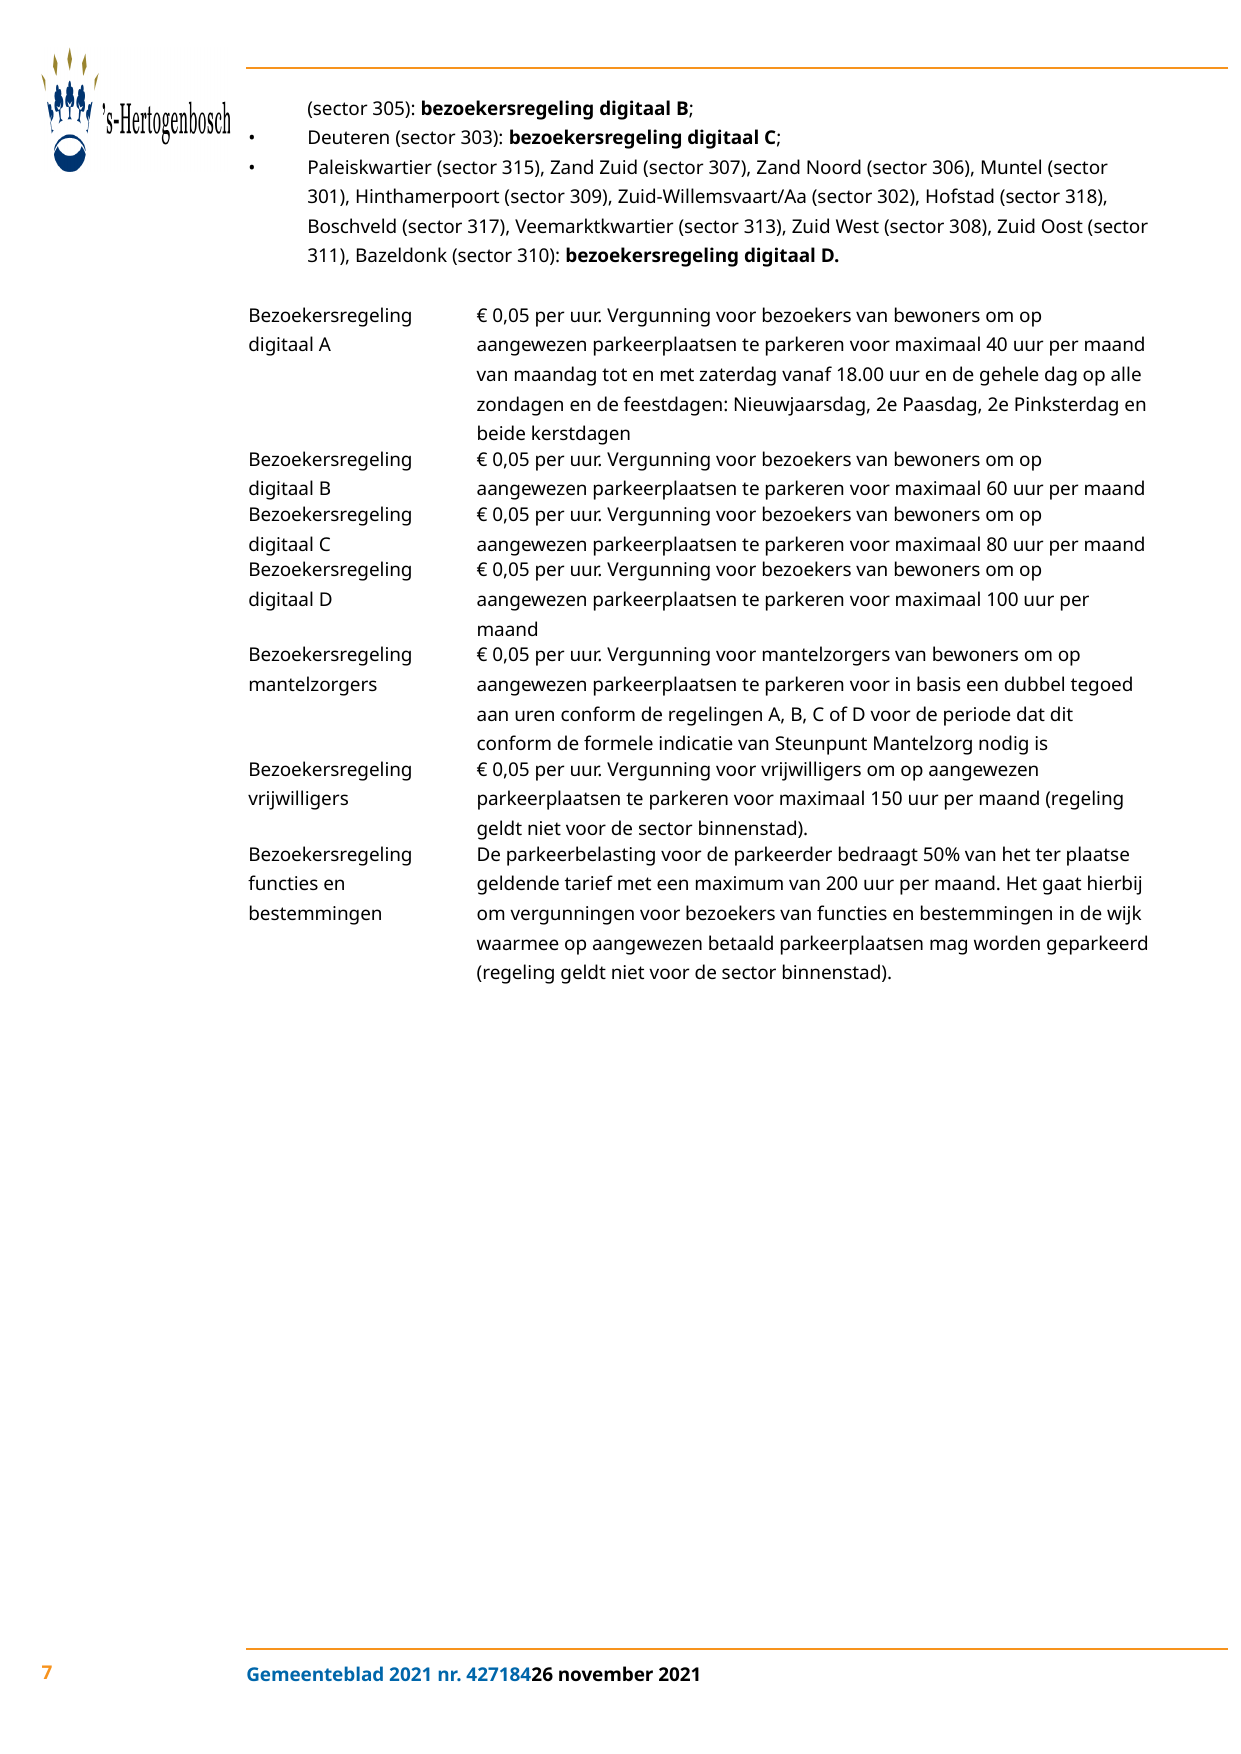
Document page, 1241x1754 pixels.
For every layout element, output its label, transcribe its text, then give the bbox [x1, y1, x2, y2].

list Paleiskwartier (sector 315), Zand Zuid (sector 307), Zand Noord (sector 306), Muntel (sector 301), Hinthamerpoort (sector 309), Zuid-Willemsvaart/Aa (sector 302), Hofstad (sector 318), Boschveld (sector 317), Veemarktkwartier (sector 313), Zuid West (sector 308), Zuid Oost (sector 311), Bazeldonk (sector 310): bezoekersregeling digitaal D. [248, 154, 1152, 268]
table_header € 0,05 per uur. Vergunning voor bezoekers van bewoners om op aangewezen parkeerplaatsen te parkeren voor maximaal 40 uur per maand van maandag tot en met zaterdag vanaf 18.00 uur en de gehele dag op alle zondagen en de feestdagen: Nieuwjaarsdag, 2e Paasdag, 2e Pinksterdag en beide kerstdagen [476, 302, 1152, 446]
table_cell Bezoekersregeling mantelzorgers [248, 642, 476, 756]
table_cell Bezoekersregeling functies en bestemmingen [248, 841, 476, 985]
table_cell € 0,05 per uur. Vergunning voor bezoekers van bewoners om op aangewezen parkeerplaatsen te parkeren voor maximaal 80 uur per maand [476, 501, 1152, 557]
table_cell € 0,05 per uur. Vergunning voor vrijwilligers om op aangewezen parkeerplaatsen te parkeren voor maximaal 150 uur per maand (regeling geldt niet voor de sector binnenstad). [476, 756, 1152, 841]
table_cell € 0,05 per uur. Vergunning voor bezoekers van bewoners om op aangewezen parkeerplaatsen te parkeren voor maximaal 60 uur per maand [476, 446, 1152, 501]
table_cell € 0,05 per uur. Vergunning voor mantelzorgers van bewoners om op aangewezen parkeerplaatsen te parkeren voor in basis een dubbel tegoed aan uren conform de regelingen A, B, C of D voor de periode dat dit conform de formele indicatie van Steunpunt Mantelzorg nodig is [476, 642, 1152, 756]
list (sector 305): bezoekersregeling digitaal B; [248, 95, 1152, 121]
table_cell Bezoekersregeling vrijwilligers [248, 756, 476, 841]
table_cell Bezoekersregeling digitaal B [248, 446, 476, 501]
list Deuteren (sector 303): bezoekersregeling digitaal C; [248, 124, 1152, 150]
table_cell Bezoekersregeling digitaal D [248, 557, 476, 642]
table_header Bezoekersregeling digitaal A [248, 302, 476, 446]
table_cell De parkeerbelasting voor de parkeerder bedraagt 50% van het ter plaatse geldende tarief met een maximum van 200 uur per maand. Het gaat hierbij om vergunningen voor bezoekers van functies en bestemmingen in de wijk waarmee op aangewezen betaald parkeerplaatsen mag worden geparkeerd (regeling geldt niet voor de sector binnenstad). [476, 841, 1152, 985]
table_cell Bezoekersregeling digitaal C [248, 501, 476, 557]
picture [41, 47, 231, 172]
table_cell € 0,05 per uur. Vergunning voor bezoekers van bewoners om op aangewezen parkeerplaatsen te parkeren voor maximaal 100 uur per maand [476, 557, 1152, 642]
